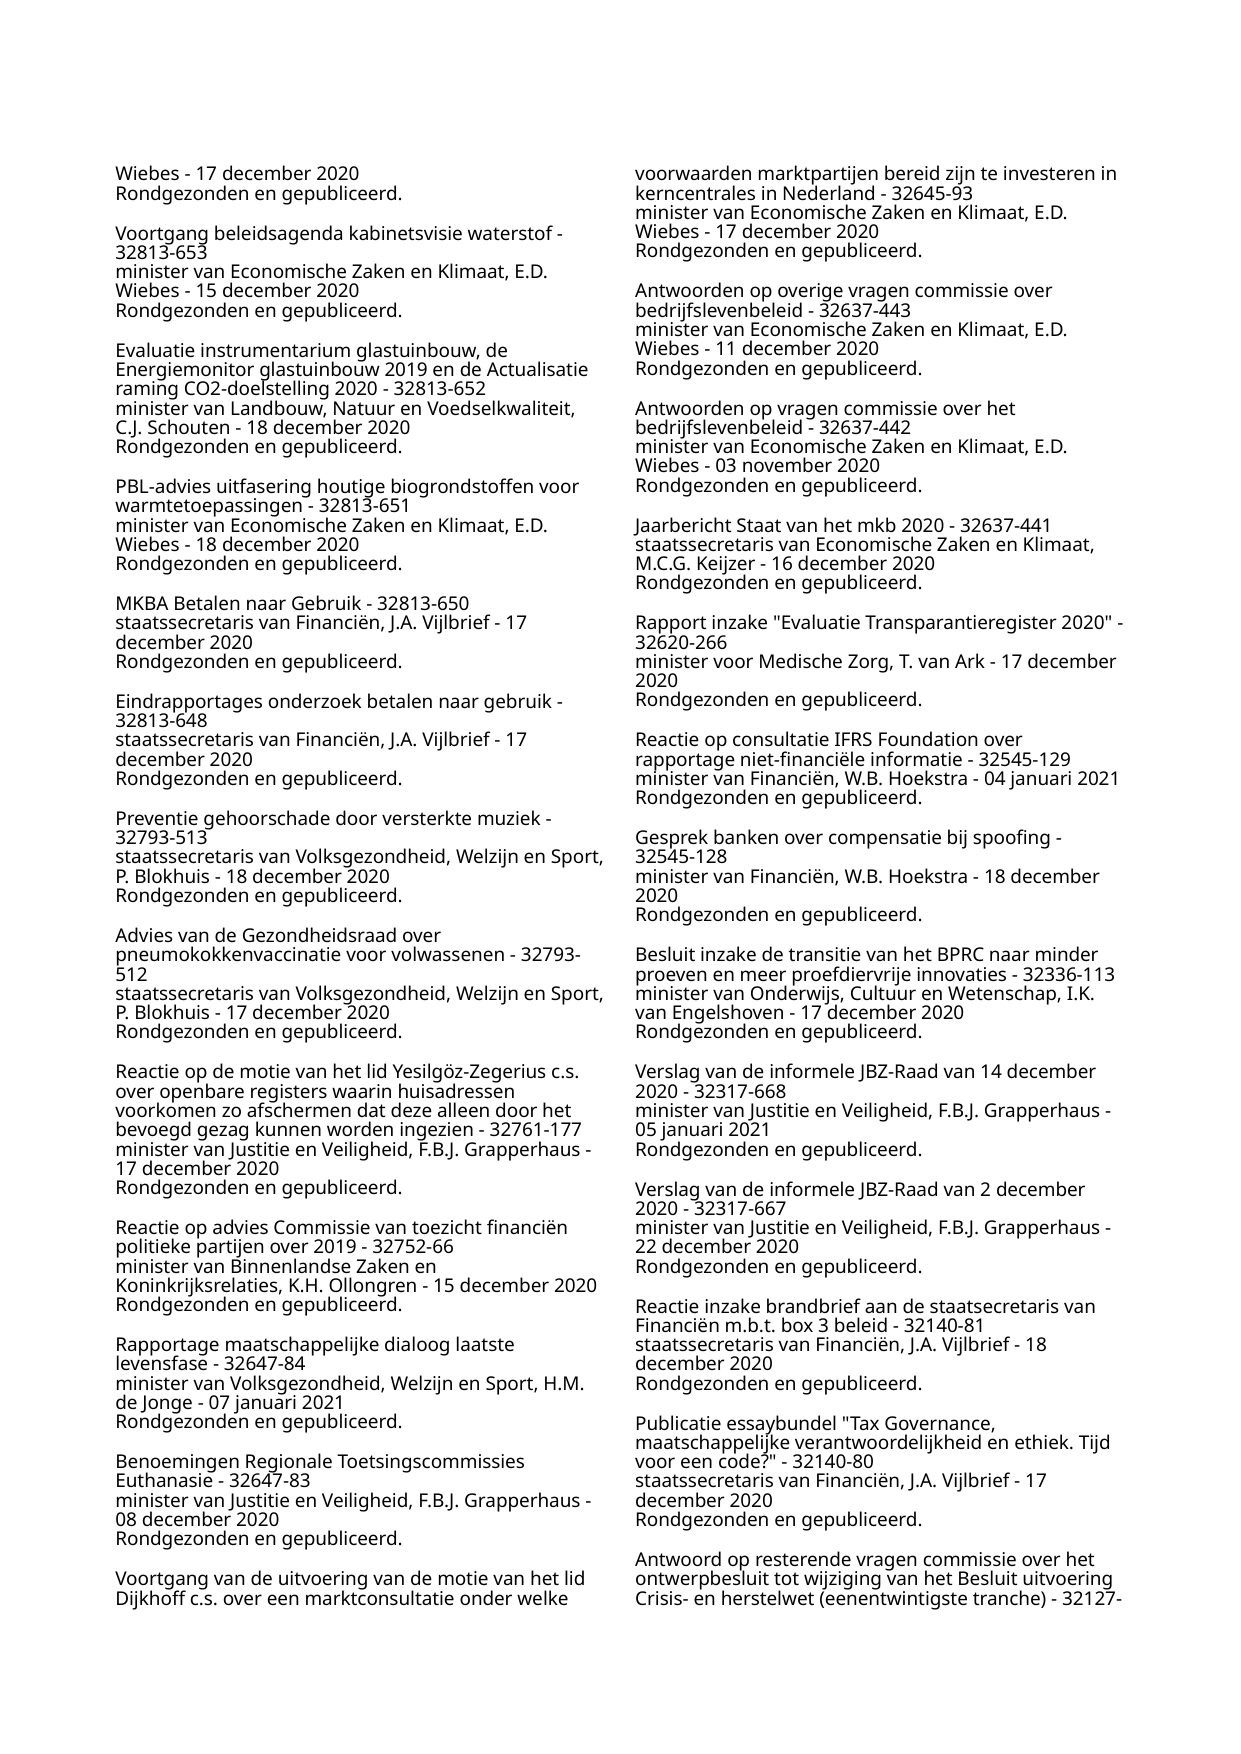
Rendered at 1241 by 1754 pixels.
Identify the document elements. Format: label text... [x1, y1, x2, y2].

text MKBA Betalen naar Gebruik - 32813-650 [115, 595, 605, 614]
text minister van Economische Zaken en Klimaat, E.D. Wiebes - 15 december 2020 [115, 263, 605, 302]
text Reactie op consultatie IFRS Foundation over rapportage niet-financiële informatie - 32545-129 [635, 731, 1125, 770]
text minister van Economische Zaken en Klimaat, E.D. Wiebes - 03 november 2020 [635, 438, 1125, 477]
text Rondgezonden en gepubliceerd. [115, 302, 605, 321]
text staatssecretaris van Financiën, J.A. Vijlbrief - 17 december 2020 [115, 614, 605, 653]
text Rondgezonden en gepubliceerd. [635, 1258, 1125, 1277]
text Rondgezonden en gepubliceerd. [115, 1413, 605, 1432]
text minister van Justitie en Veiligheid, F.B.J. Grapperhaus - 22 december 2020 [635, 1219, 1125, 1258]
text Rondgezonden en gepubliceerd. [635, 691, 1125, 711]
text Rondgezonden en gepubliceerd. [635, 789, 1125, 808]
text Rondgezonden en gepubliceerd. [635, 1141, 1125, 1160]
text Reactie op de motie van het lid Yesilgöz-Zegerius c.s. over openbare registers waarin huisadressen voorkomen zo afschermen dat deze alleen door het bevoegd gezag kunnen worden ingezien - 32761-177 [115, 1063, 605, 1141]
text Rondgezonden en gepubliceerd. [635, 1023, 1125, 1043]
text staatssecretaris van Economische Zaken en Klimaat, M.C.G. Keijzer - 16 december 2020 [635, 536, 1125, 574]
text staatssecretaris van Financiën, J.A. Vijlbrief - 18 december 2020 [635, 1336, 1125, 1375]
text Publicatie essaybundel "Tax Governance, maatschappelijke verantwoordelijkheid en ethiek. Tijd voor een code?" - 32140-80 [635, 1415, 1125, 1472]
text Rondgezonden en gepubliceerd. [635, 574, 1125, 594]
text minister van Onderwijs, Cultuur en Wetenschap, I.K. van Engelshoven - 17 december 2020 [635, 985, 1125, 1023]
text Rondgezonden en gepubliceerd. [635, 1375, 1125, 1394]
text minister van Financiën, W.B. Hoekstra - 18 december 2020 [635, 868, 1125, 906]
text minister van Justitie en Veiligheid, F.B.J. Grapperhaus - 08 december 2020 [115, 1492, 605, 1530]
text Rondgezonden en gepubliceerd. [635, 242, 1125, 262]
text Rondgezonden en gepubliceerd. [115, 438, 605, 457]
text minister van Financiën, W.B. Hoekstra - 04 januari 2021 [635, 770, 1125, 789]
text Besluit inzake de transitie van het BPRC naar minder proeven en meer proefdiervrije innovaties - 32336-113 [635, 946, 1125, 985]
text staatssecretaris van Financiën, J.A. Vijlbrief - 17 december 2020 [635, 1472, 1125, 1511]
text Advies van de Gezondheidsraad over pneumokokkenvaccinatie voor volwassenen - 32793-512 [115, 927, 605, 985]
text minister van Landbouw, Natuur en Voedselkwaliteit, C.J. Schouten - 18 december 2020 [115, 399, 605, 438]
text minister van Justitie en Veiligheid, F.B.J. Grapperhaus - 17 december 2020 [115, 1141, 605, 1179]
text Rondgezonden en gepubliceerd. [115, 1296, 605, 1315]
text Voortgang van de uitvoering van de motie van het lid Dijkhoff c.s. over een marktconsultatie onder welke [115, 1570, 605, 1609]
text Antwoorden op overige vragen commissie over bedrijfslevenbeleid - 32637-443 [635, 282, 1125, 321]
text Rapportage maatschappelijke dialoog laatste levensfase - 32647-84 [115, 1336, 605, 1375]
text staatssecretaris van Financiën, J.A. Vijlbrief - 17 december 2020 [115, 731, 605, 770]
text Preventie gehoorschade door versterkte muziek - 32793-513 [115, 810, 605, 848]
text Rondgezonden en gepubliceerd. [635, 359, 1125, 379]
text minister van Economische Zaken en Klimaat, E.D. Wiebes - 18 december 2020 [115, 517, 605, 555]
text minister van Volksgezondheid, Welzijn en Sport, H.M. de Jonge - 07 januari 2021 [115, 1375, 605, 1413]
text Antwoorden op vragen commissie over het bedrijfslevenbeleid - 32637-442 [635, 399, 1125, 438]
text Jaarbericht Staat van het mkb 2020 - 32637-441 [635, 517, 1125, 536]
text Rondgezonden en gepubliceerd. [635, 1511, 1125, 1530]
text minister van Justitie en Veiligheid, F.B.J. Grapperhaus - 05 januari 2021 [635, 1102, 1125, 1141]
text voorwaarden marktpartijen bereid zijn te investeren in kerncentrales in Nederland - 32645-93 [635, 165, 1125, 204]
text Rondgezonden en gepubliceerd. [115, 184, 605, 204]
text Evaluatie instrumentarium glastuinbouw, de Energiemonitor glastuinbouw 2019 en de Actualisatie raming CO2-doelstelling 2020 - 32813-652 [115, 342, 605, 399]
text Rondgezonden en gepubliceerd. [115, 1179, 605, 1198]
text Rondgezonden en gepubliceerd. [115, 1023, 605, 1043]
text Benoemingen Regionale Toetsingscommissies Euthanasie - 32647-83 [115, 1453, 605, 1492]
text minister van Binnenlandse Zaken en Koninkrijksrelaties, K.H. Ollongren - 15 december 2020 [115, 1258, 605, 1296]
text Verslag van de informele JBZ-Raad van 14 december 2020 - 32317-668 [635, 1063, 1125, 1102]
text Rondgezonden en gepubliceerd. [635, 906, 1125, 926]
text Rapport inzake "Evaluatie Transparantieregister 2020" - 32620-266 [635, 614, 1125, 653]
text Rondgezonden en gepubliceerd. [115, 1530, 605, 1549]
text Rondgezonden en gepubliceerd. [115, 653, 605, 672]
text Wiebes - 17 december 2020 [115, 165, 605, 184]
text minister van Economische Zaken en Klimaat, E.D. Wiebes - 11 december 2020 [635, 321, 1125, 359]
text Reactie op advies Commissie van toezicht financiën politieke partijen over 2019 - 32752-66 [115, 1219, 605, 1258]
text Rondgezonden en gepubliceerd. [115, 770, 605, 789]
text Rondgezonden en gepubliceerd. [115, 887, 605, 906]
text Rondgezonden en gepubliceerd. [115, 555, 605, 574]
text Eindrapportages onderzoek betalen naar gebruik - 32813-648 [115, 693, 605, 731]
text Verslag van de informele JBZ-Raad van 2 december 2020 - 32317-667 [635, 1181, 1125, 1219]
text PBL-advies uitfasering houtige biogrondstoffen voor warmtetoepassingen - 32813-651 [115, 478, 605, 517]
text Rondgezonden en gepubliceerd. [635, 477, 1125, 496]
text Reactie inzake brandbrief aan de staatsecretaris van Financiën m.b.t. box 3 beleid - 32140-81 [635, 1298, 1125, 1336]
text staatssecretaris van Volksgezondheid, Welzijn en Sport, P. Blokhuis - 18 december 2020 [115, 848, 605, 887]
text Antwoord op resterende vragen commissie over het ontwerpbesluit tot wijziging van het Besluit uitvoering Crisis- en herstelwet (eenentwintigste tranche) - 32127- [635, 1551, 1125, 1609]
text minister voor Medische Zorg, T. van Ark - 17 december 2020 [635, 653, 1125, 691]
text minister van Economische Zaken en Klimaat, E.D. Wiebes - 17 december 2020 [635, 204, 1125, 242]
text Gesprek banken over compensatie bij spoofing - 32545-128 [635, 829, 1125, 868]
text Voortgang beleidsagenda kabinetsvisie waterstof - 32813-653 [115, 224, 605, 263]
text staatssecretaris van Volksgezondheid, Welzijn en Sport, P. Blokhuis - 17 december 2020 [115, 985, 605, 1023]
